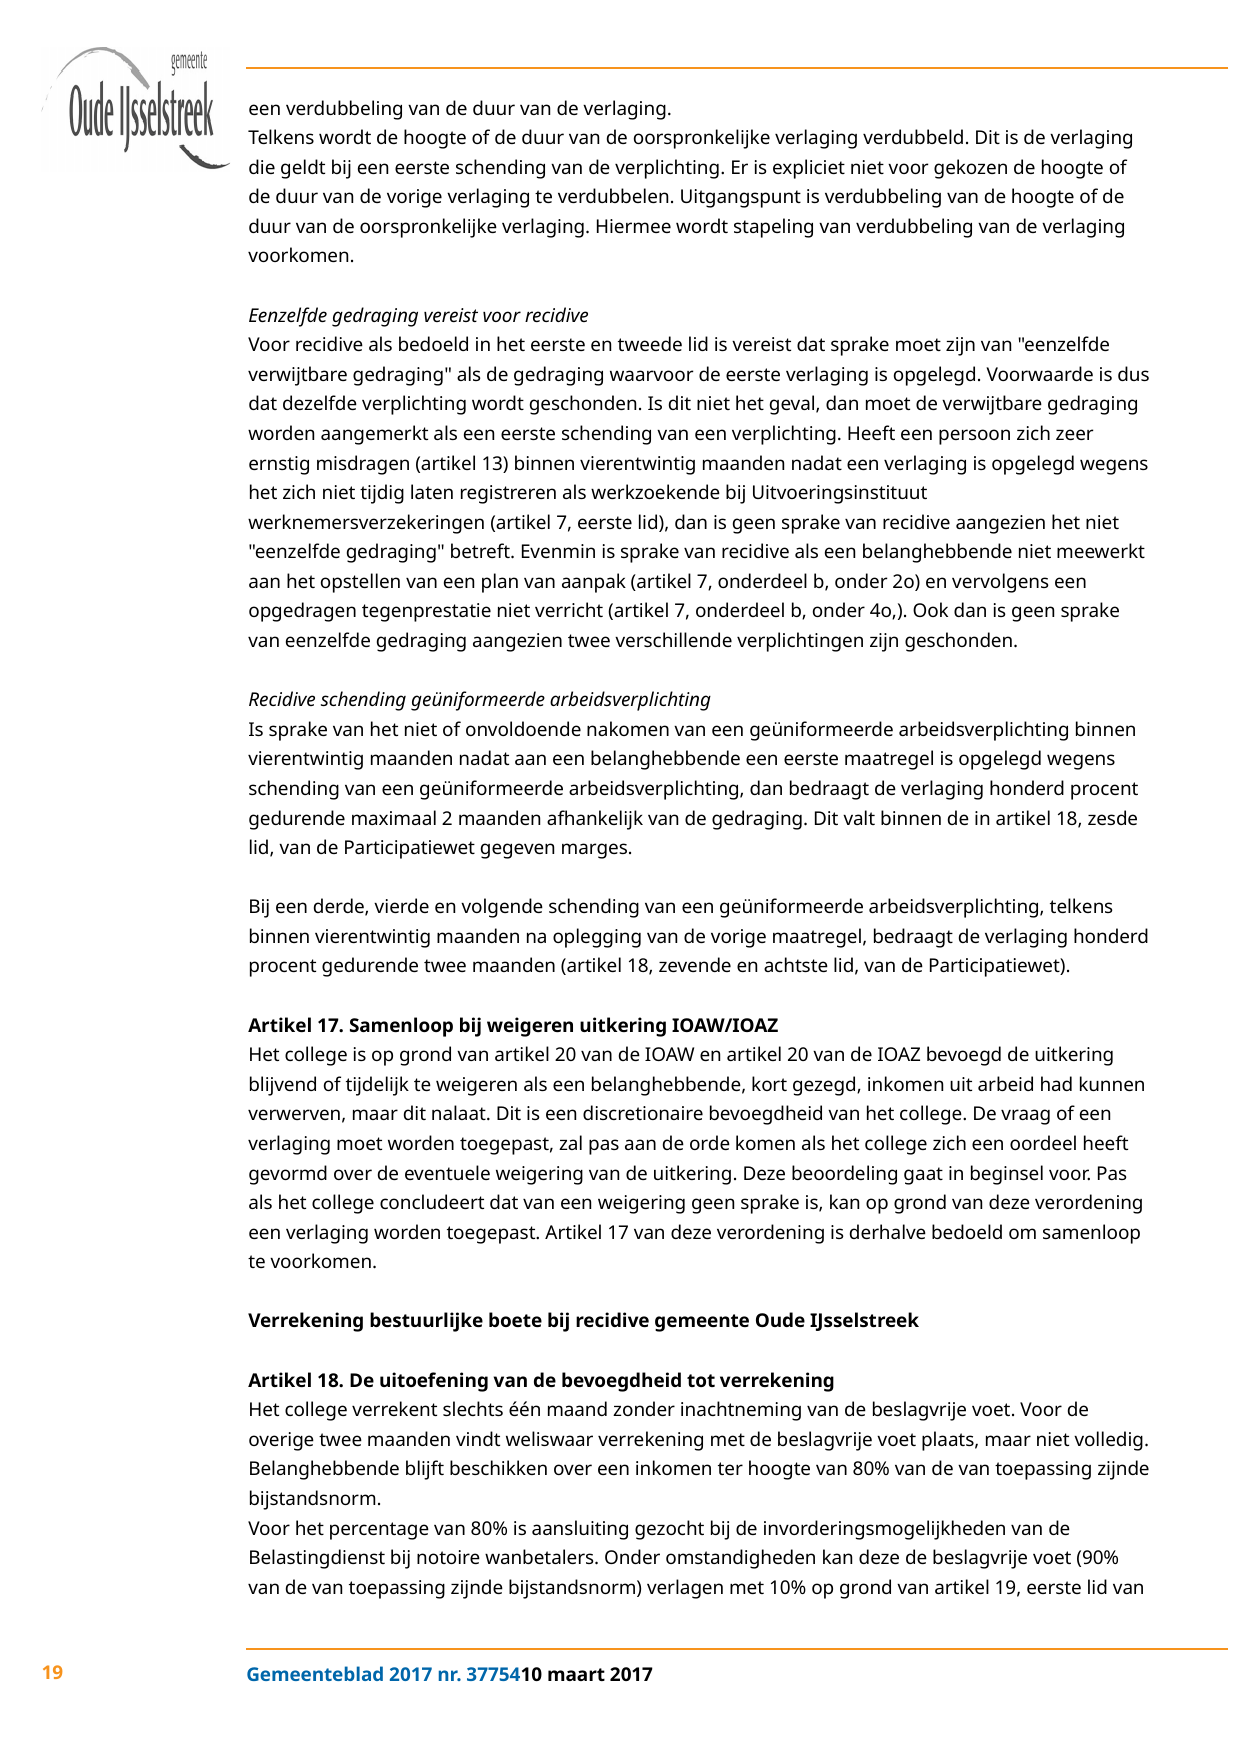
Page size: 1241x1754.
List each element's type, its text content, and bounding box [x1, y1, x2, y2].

text Is sprake van het niet of onvoldoende nakomen van een geüniformeerde arbeidsverplichting binnen vierentwintig maanden nadat aan een belanghebbende een eerste maatregel is opgelegd wegens schending van een geüniformeerde arbeidsverplichting, dan bedraagt de verlaging honderd procent gedurende maximaal 2 maanden afhankelijk van de gedraging. Dit valt binnen de in artikel 18, zesde lid, van de Participatiewet gegeven marges. [248, 716, 1152, 860]
text Artikel 18. De uitoefening van de bevoegdheid tot verrekening [248, 1367, 1152, 1393]
text Telkens wordt de hoogte of de duur van de oorspronkelijke verlaging verdubbeld. Dit is de verlaging die geldt bij een eerste schending van de verplichting. Er is expliciet niet voor gekozen de hoogte of de duur van de vorige verlaging te verdubbelen. Uitgangspunt is verdubbeling van de hoogte of de duur van de oorspronkelijke verlaging. Hiermee wordt stapeling van verdubbeling van de verlaging voorkomen. [248, 124, 1152, 268]
text Recidive schending geüniformeerde arbeidsverplichting [248, 686, 1152, 712]
picture [41, 47, 231, 172]
text Voor het percentage van 80% is aansluiting gezocht bij de invorderingsmogelijkheden van de Belastingdienst bij notoire wanbetalers. Onder omstandigheden kan deze de beslagvrije voet (90% van de van toepassing zijnde bijstandsnorm) verlagen met 10% op grond van artikel 19, eerste lid van [248, 1515, 1152, 1600]
text Voor recidive als bedoeld in het eerste en tweede lid is vereist dat sprake moet zijn van "eenzelfde verwijtbare gedraging" als de gedraging waarvoor de eerste verlaging is opgelegd. Voorwaarde is dus dat dezelfde verplichting wordt geschonden. Is dit niet het geval, dan moet de verwijtbare gedraging worden aangemerkt als een eerste schending van een verplichting. Heeft een persoon zich zeer ernstig misdragen (artikel 13) binnen vierentwintig maanden nadat een verlaging is opgelegd wegens het zich niet tijdig laten registreren als werkzoekende bij Uitvoeringsinstituut werknemersverzekeringen (artikel 7, eerste lid), dan is geen sprake van recidive aangezien het niet "eenzelfde gedraging" betreft. Evenmin is sprake van recidive als een belanghebbende niet meewerkt aan het opstellen van een plan van aanpak (artikel 7, onderdeel b, onder 2o) en vervolgens een opgedragen tegenprestatie niet verricht (artikel 7, onderdeel b, onder 4o,). Ook dan is geen sprake van eenzelfde gedraging aangezien twee verschillende verplichtingen zijn geschonden. [248, 331, 1152, 653]
text Artikel 17. Samenloop bij weigeren uitkering IOAW/IOAZ [248, 1012, 1152, 1038]
text Het college is op grond van artikel 20 van de IOAW en artikel 20 van de IOAZ bevoegd de uitkering blijvend of tijdelijk te weigeren als een belanghebbende, kort gezegd, inkomen uit arbeid had kunnen verwerven, maar dit nalaat. Dit is een discretionaire bevoegdheid van het college. De vraag of een verlaging moet worden toegepast, zal pas aan de orde komen als het college zich een oordeel heeft gevormd over de eventuele weigering van de uitkering. Deze beoordeling gaat in beginsel voor. Pas als het college concludeert dat van een weigering geen sprake is, kan op grond van deze verordening een verlaging worden toegepast. Artikel 17 van deze verordening is derhalve bedoeld om samenloop te voorkomen. [248, 1041, 1152, 1274]
text Het college verrekent slechts één maand zonder inachtneming van de beslagvrije voet. Voor de overige twee maanden vindt weliswaar verrekening met de beslagvrije voet plaats, maar niet volledig. Belanghebbende blijft beschikken over een inkomen ter hoogte van 80% van de van toepassing zijnde bijstandsnorm. [248, 1396, 1152, 1511]
text een verdubbeling van de duur van de verlaging. [248, 95, 1152, 121]
text Bij een derde, vierde en volgende schending van een geüniformeerde arbeidsverplichting, telkens binnen vierentwintig maanden na oplegging van de vorige maatregel, bedraagt de verlaging honderd procent gedurende twee maanden (artikel 18, zevende en achtste lid, van de Participatiewet). [248, 893, 1152, 978]
text Verrekening bestuurlijke boete bij recidive gemeente Oude IJsselstreek [248, 1308, 1152, 1333]
text Eenzelfde gedraging vereist voor recidive [248, 302, 1152, 328]
